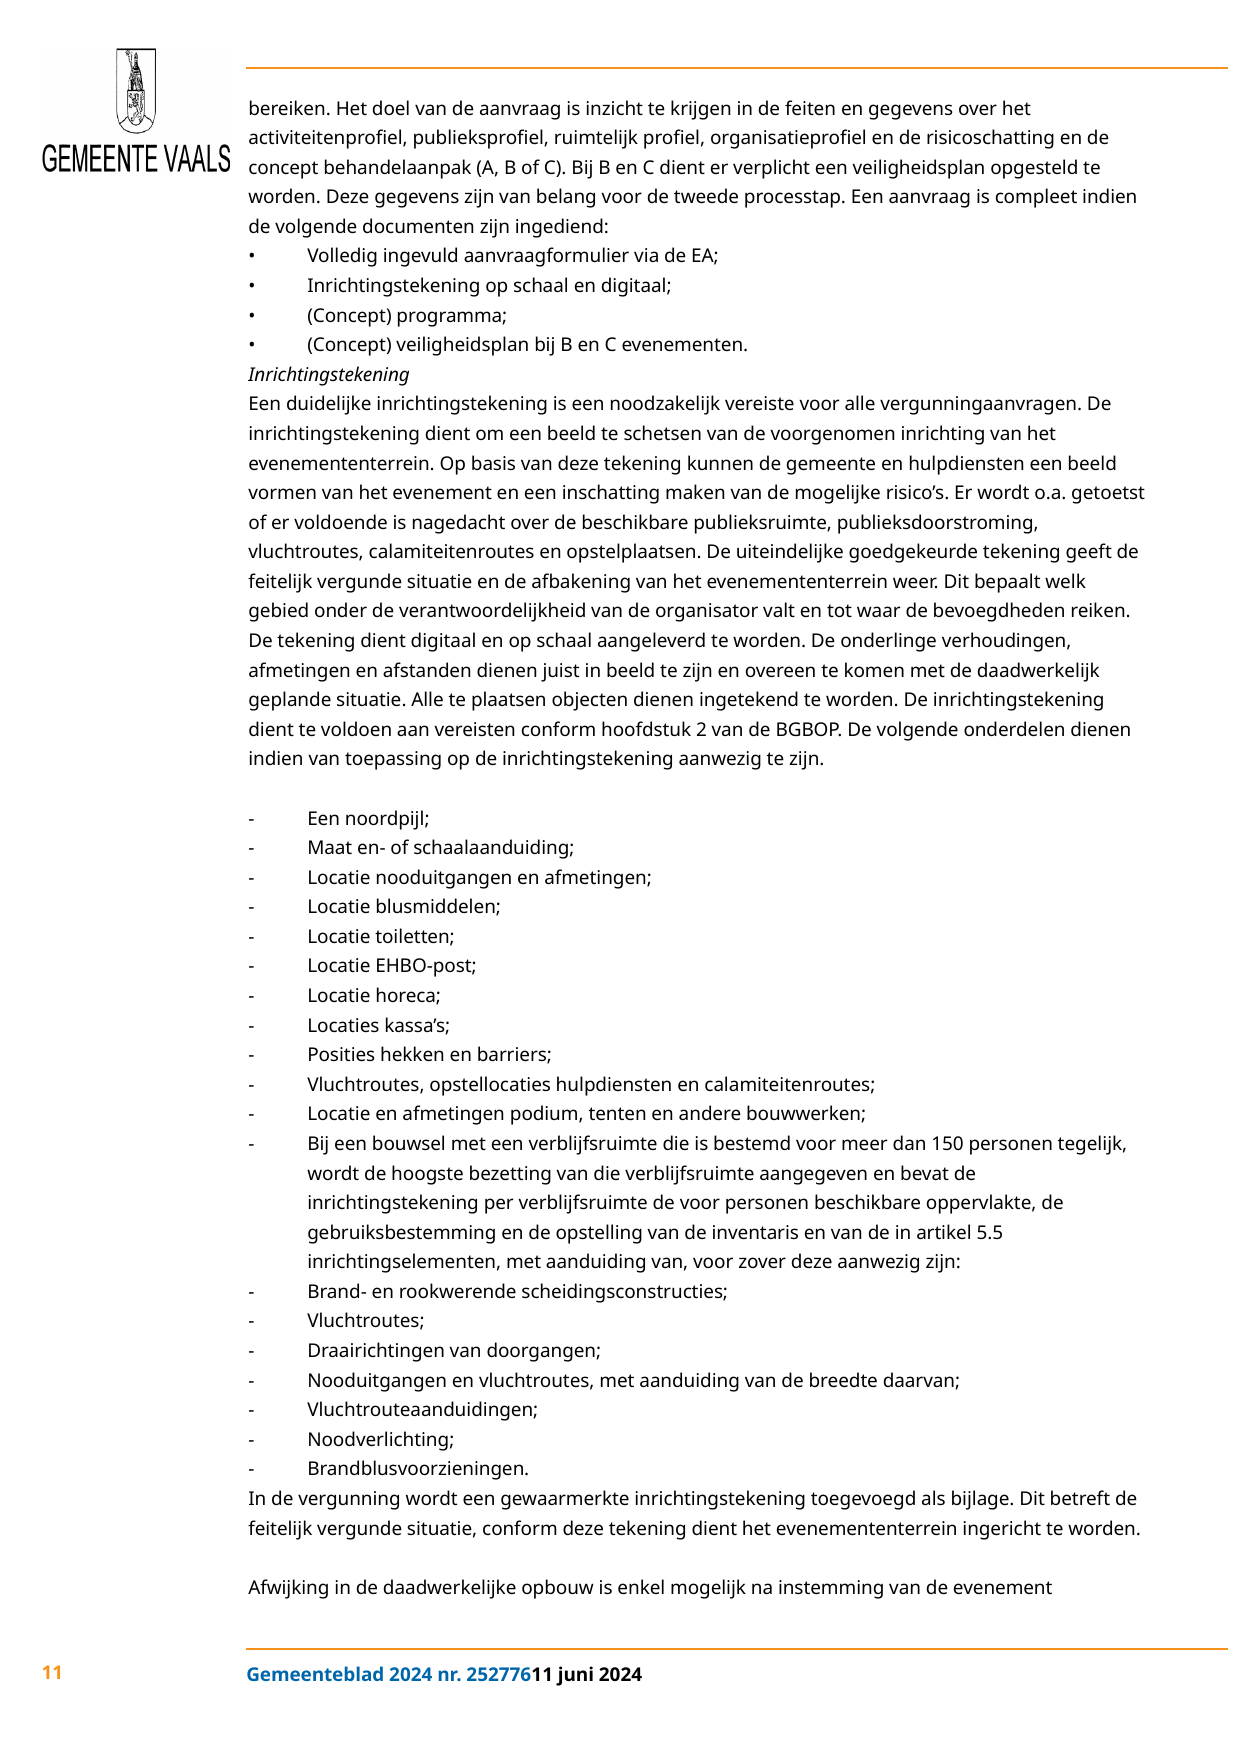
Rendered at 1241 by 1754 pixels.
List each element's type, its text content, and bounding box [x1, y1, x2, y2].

text Afwijking in de daadwerkelijke opbouw is enkel mogelijk na instemming van de evenement [248, 1574, 1152, 1600]
list Volledig ingevuld aanvraagformulier via de EA; [248, 243, 1152, 268]
list Maat en- of schaalaanduiding; [248, 834, 1152, 860]
list (Concept) veiligheidsplan bij B en C evenementen. [248, 331, 1152, 357]
list Inrichtingstekening op schaal en digitaal; [248, 272, 1152, 298]
list Brandblusvoorzieningen. [248, 1456, 1152, 1481]
list Vluchtroutes, opstellocaties hulpdiensten en calamiteitenroutes; [248, 1071, 1152, 1097]
list Posities hekken en barriers; [248, 1041, 1152, 1067]
text In de vergunning wordt een gewaarmerkte inrichtingstekening toegevoegd als bijlage. Dit betreft de feitelijk vergunde situatie, conform deze tekening dient het evenemententerrein ingericht te worden. [248, 1485, 1152, 1541]
list Nooduitgangen en vluchtroutes, met aanduiding van de breedte daarvan; [248, 1367, 1152, 1393]
list Locatie en afmetingen podium, tenten en andere bouwwerken; [248, 1101, 1152, 1126]
list Een noordpijl; [248, 805, 1152, 831]
text bereiken. Het doel van de aanvraag is inzicht te krijgen in de feiten en gegevens over het activiteitenprofiel, publieksprofiel, ruimtelijk profiel, organisatieprofiel en de risicoschatting en de concept behandelaanpak (A, B of C). Bij B en C dient er verplicht een veiligheidsplan opgesteld te worden. Deze gegevens zijn van belang voor de tweede processtap. Een aanvraag is compleet indien de volgende documenten zijn ingediend: [248, 95, 1152, 239]
list Draairichtingen van doorgangen; [248, 1337, 1152, 1363]
list Vluchtroutes; [248, 1308, 1152, 1333]
picture [41, 47, 231, 172]
list Locatie blusmiddelen; [248, 893, 1152, 919]
list Locaties kassa’s; [248, 1012, 1152, 1038]
list Locatie toiletten; [248, 923, 1152, 949]
list Vluchtrouteaanduidingen; [248, 1396, 1152, 1422]
list Bij een bouwsel met een verblijfsruimte die is bestemd voor meer dan 150 personen tegelijk, wordt de hoogste bezetting van die verblijfsruimte aangegeven en bevat de inrichtingstekening per verblijfsruimte de voor personen beschikbare oppervlakte, de gebruiksbestemming en de opstelling van de inventaris en van de in artikel 5.5 inrichtingselementen, met aanduiding van, voor zover deze aanwezig zijn: [248, 1130, 1152, 1274]
list Locatie horeca; [248, 982, 1152, 1008]
text Inrichtingstekening [248, 361, 1152, 387]
list Locatie EHBO-post; [248, 953, 1152, 978]
text Een duidelijke inrichtingstekening is een noodzakelijk vereiste voor alle vergunningaanvragen. De inrichtingstekening dient om een beeld te schetsen van de voorgenomen inrichting van het evenemententerrein. Op basis van deze tekening kunnen de gemeente en hulpdiensten een beeld vormen van het evenement en een inschatting maken van de mogelijke risico’s. Er wordt o.a. getoetst of er voldoende is nagedacht over de beschikbare publieksruimte, publieksdoorstroming, vluchtroutes, calamiteitenroutes en opstelplaatsen. De uiteindelijke goedgekeurde tekening geeft de feitelijk vergunde situatie en de afbakening van het evenemententerrein weer. Dit bepaalt welk gebied onder de verantwoordelijkheid van de organisator valt en tot waar de bevoegdheden reiken. De tekening dient digitaal en op schaal aangeleverd te worden. De onderlinge verhoudingen, afmetingen en afstanden dienen juist in beeld te zijn en overeen te komen met de daadwerkelijk geplande situatie. Alle te plaatsen objecten dienen ingetekend te worden. De inrichtingstekening dient te voldoen aan vereisten conform hoofdstuk 2 van de BGBOP. De volgende onderdelen dienen indien van toepassing op de inrichtingstekening aanwezig te zijn. [248, 391, 1152, 771]
list Brand- en rookwerende scheidingsconstructies; [248, 1278, 1152, 1304]
list Locatie nooduitgangen en afmetingen; [248, 864, 1152, 890]
list (Concept) programma; [248, 302, 1152, 328]
list Noodverlichting; [248, 1426, 1152, 1452]
